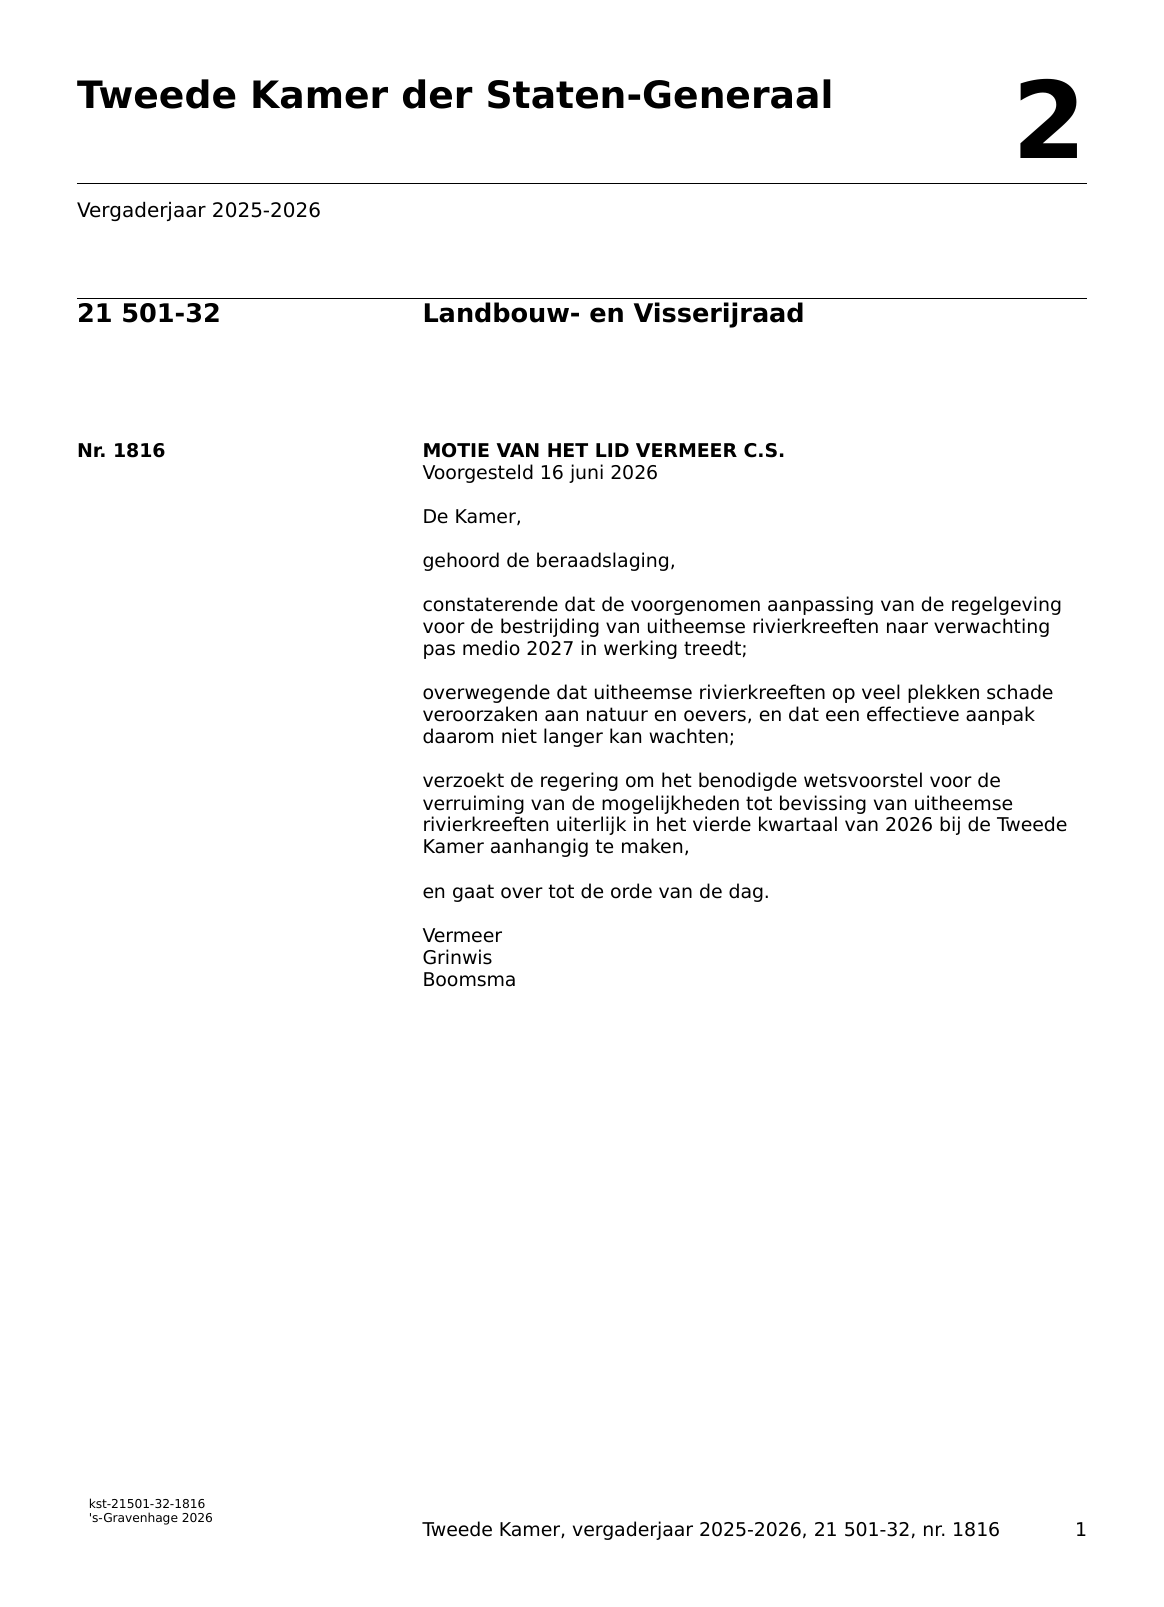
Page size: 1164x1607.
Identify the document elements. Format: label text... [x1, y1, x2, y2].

text kst-21501-32-1816 [88, 1497, 323, 1511]
text Boomsma [422, 969, 1087, 991]
text De Kamer, [422, 506, 1087, 528]
text gehoord de beraadslaging, [422, 550, 1087, 572]
table_header 2 [886, 59, 1087, 183]
text 's-Gravenhage 2026 [88, 1511, 323, 1525]
subtitle 21 501-32 Landbouw- en Visserijraad [77, 299, 1087, 329]
text en gaat over tot de orde van de dag. [422, 881, 1087, 902]
text constaterende dat de voorgenomen aanpassing van de regelgeving voor de bestrijding van uitheemse rivierkreeften naar verwachting pas medio 2027 in werking treedt; [422, 594, 1087, 660]
text overwegende dat uitheemse rivierkreeften op veel plekken schade veroorzaken aan natuur en oevers, en dat een effectieve aanpak daarom niet langer kan wachten; [422, 682, 1087, 748]
table_header Tweede Kamer der Staten-Generaal [77, 59, 886, 183]
table_cell Vergaderjaar 2025-2026 [77, 184, 1087, 298]
text verzoekt de regering om het benodigde wetsvoorstel voor de verruiming van de mogelijkheden tot bevissing van uitheemse rivierkreeften uiterlijk in het vierde kwartaal van 2026 bij de Tweede Kamer aanhangig te maken, [422, 770, 1087, 858]
text Grinwis [422, 947, 1087, 969]
text Voorgesteld 16 juni 2026 [422, 462, 1087, 484]
subtitle Nr. 1816 MOTIE VAN HET LID VERMEER C.S. [77, 440, 1087, 462]
text Vermeer [422, 925, 1087, 947]
